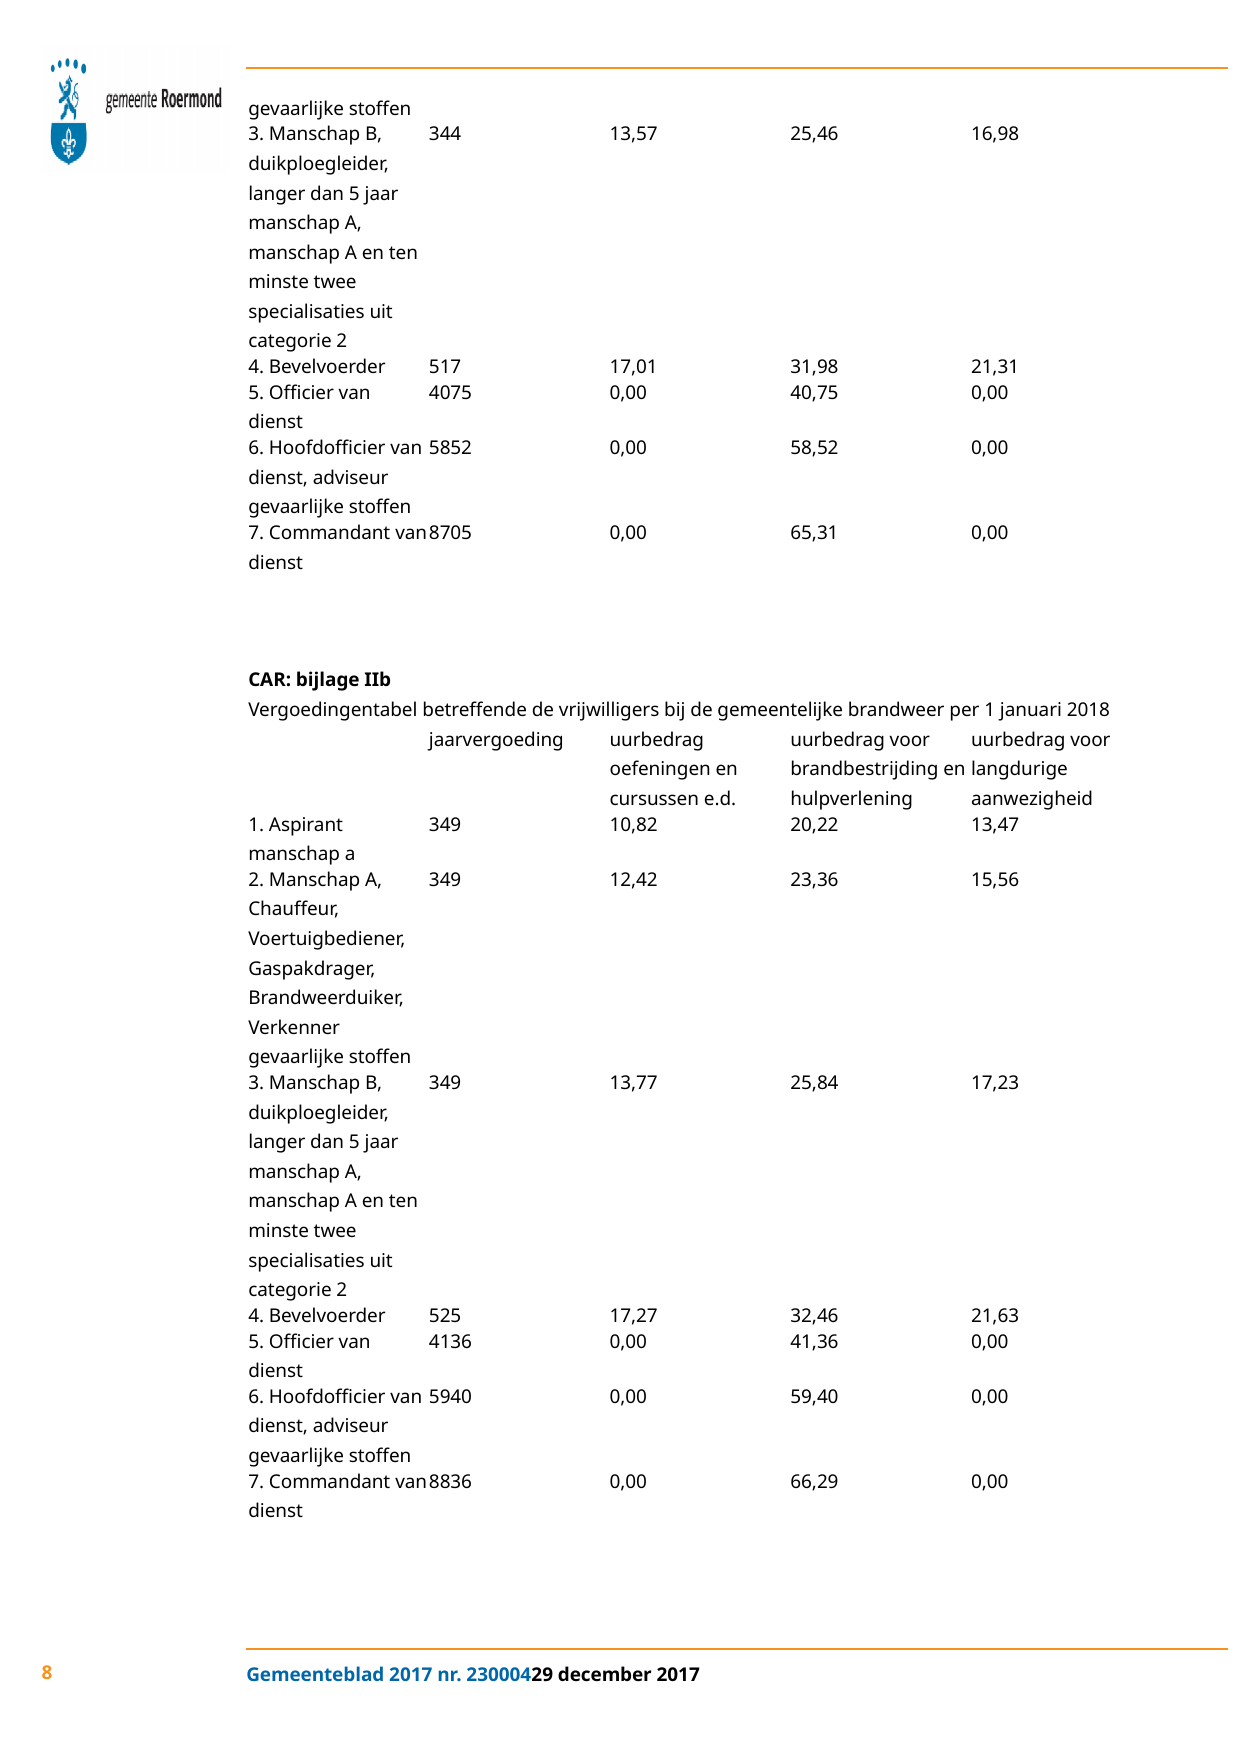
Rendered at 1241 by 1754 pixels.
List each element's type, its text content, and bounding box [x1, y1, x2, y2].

table_header uurbedrag voor langdurige aanwezigheid [971, 726, 1152, 811]
table_cell 13,47 [971, 811, 1152, 866]
table_cell 66,29 [790, 1468, 971, 1523]
table_cell 21,63 [971, 1302, 1152, 1328]
table_cell 344 [429, 121, 609, 353]
table_cell 8836 [429, 1468, 609, 1523]
table_cell 0,00 [609, 519, 790, 574]
table_cell 31,98 [790, 353, 971, 379]
table_cell 3. Manschap B, duikploegleider, langer dan 5 jaar manschap A, manschap A en ten minste twee specialisaties uit categorie 2 [248, 1069, 429, 1302]
table_header uurbedrag oefeningen en cursussen e.d. [609, 726, 790, 811]
table_cell 58,52 [790, 434, 971, 519]
table_cell 17,23 [971, 1069, 1152, 1302]
table_cell 0,00 [609, 1383, 790, 1468]
table_cell [790, 95, 971, 121]
table_cell 1. Aspirant manschap a [248, 811, 429, 866]
table_cell 8705 [429, 519, 609, 574]
table_cell 349 [429, 866, 609, 1069]
table_cell 25,84 [790, 1069, 971, 1302]
table_cell 40,75 [790, 379, 971, 434]
text CAR: bijlage IIb [248, 667, 1152, 692]
table_cell 0,00 [609, 379, 790, 434]
table_cell 4. Bevelvoerder [248, 1302, 429, 1328]
table_cell 2. Manschap A, Chauffeur, Voertuigbediener, Gaspakdrager, Brandweerduiker, Verkenner gevaarlijke stoffen [248, 866, 429, 1069]
table_cell 5. Officier van dienst [248, 1328, 429, 1383]
table_cell 0,00 [971, 1328, 1152, 1383]
table_header jaarvergoeding [429, 726, 609, 811]
table_cell 32,46 [790, 1302, 971, 1328]
table_cell [971, 95, 1152, 121]
table_cell 13,57 [609, 121, 790, 353]
picture [41, 47, 231, 172]
table_cell 0,00 [971, 1383, 1152, 1468]
table_cell gevaarlijke stoffen [248, 95, 429, 121]
table_header [248, 726, 429, 811]
table_cell 65,31 [790, 519, 971, 574]
table_cell 17,27 [609, 1302, 790, 1328]
table_cell 7. Commandant van dienst [248, 1468, 429, 1523]
table_cell 6. Hoofdofficier van dienst, adviseur gevaarlijke stoffen [248, 1383, 429, 1468]
table_cell [429, 95, 609, 121]
table_cell 16,98 [971, 121, 1152, 353]
table_cell 5852 [429, 434, 609, 519]
table_cell 5. Officier van dienst [248, 379, 429, 434]
text Vergoedingentabel betreffende de vrijwilligers bij de gemeentelijke brandweer per 1 januari 2018 [248, 696, 1152, 722]
table_cell 7. Commandant van dienst [248, 519, 429, 574]
table_cell 12,42 [609, 866, 790, 1069]
table_cell 0,00 [971, 379, 1152, 434]
table_cell [609, 95, 790, 121]
table_header uurbedrag voor brandbestrijding en hulpverlening [790, 726, 971, 811]
table_cell 59,40 [790, 1383, 971, 1468]
table_cell 0,00 [971, 434, 1152, 519]
table_cell 0,00 [971, 1468, 1152, 1523]
table_cell 15,56 [971, 866, 1152, 1069]
table_cell 349 [429, 811, 609, 866]
table_cell 4136 [429, 1328, 609, 1383]
table_cell 20,22 [790, 811, 971, 866]
table_cell 21,31 [971, 353, 1152, 379]
table_cell 13,77 [609, 1069, 790, 1302]
table_cell 525 [429, 1302, 609, 1328]
table_cell 5940 [429, 1383, 609, 1468]
table_cell 4. Bevelvoerder [248, 353, 429, 379]
table_cell 0,00 [609, 1468, 790, 1523]
table_cell 25,46 [790, 121, 971, 353]
table_cell 6. Hoofdofficier van dienst, adviseur gevaarlijke stoffen [248, 434, 429, 519]
table_cell 0,00 [609, 1328, 790, 1383]
table_cell 10,82 [609, 811, 790, 866]
table_cell 41,36 [790, 1328, 971, 1383]
table_cell 517 [429, 353, 609, 379]
table_cell 17,01 [609, 353, 790, 379]
table_cell 0,00 [971, 519, 1152, 574]
table_cell 23,36 [790, 866, 971, 1069]
table_cell 0,00 [609, 434, 790, 519]
table_cell 349 [429, 1069, 609, 1302]
table_cell 3. Manschap B, duikploegleider, langer dan 5 jaar manschap A, manschap A en ten minste twee specialisaties uit categorie 2 [248, 121, 429, 353]
table_cell 4075 [429, 379, 609, 434]
